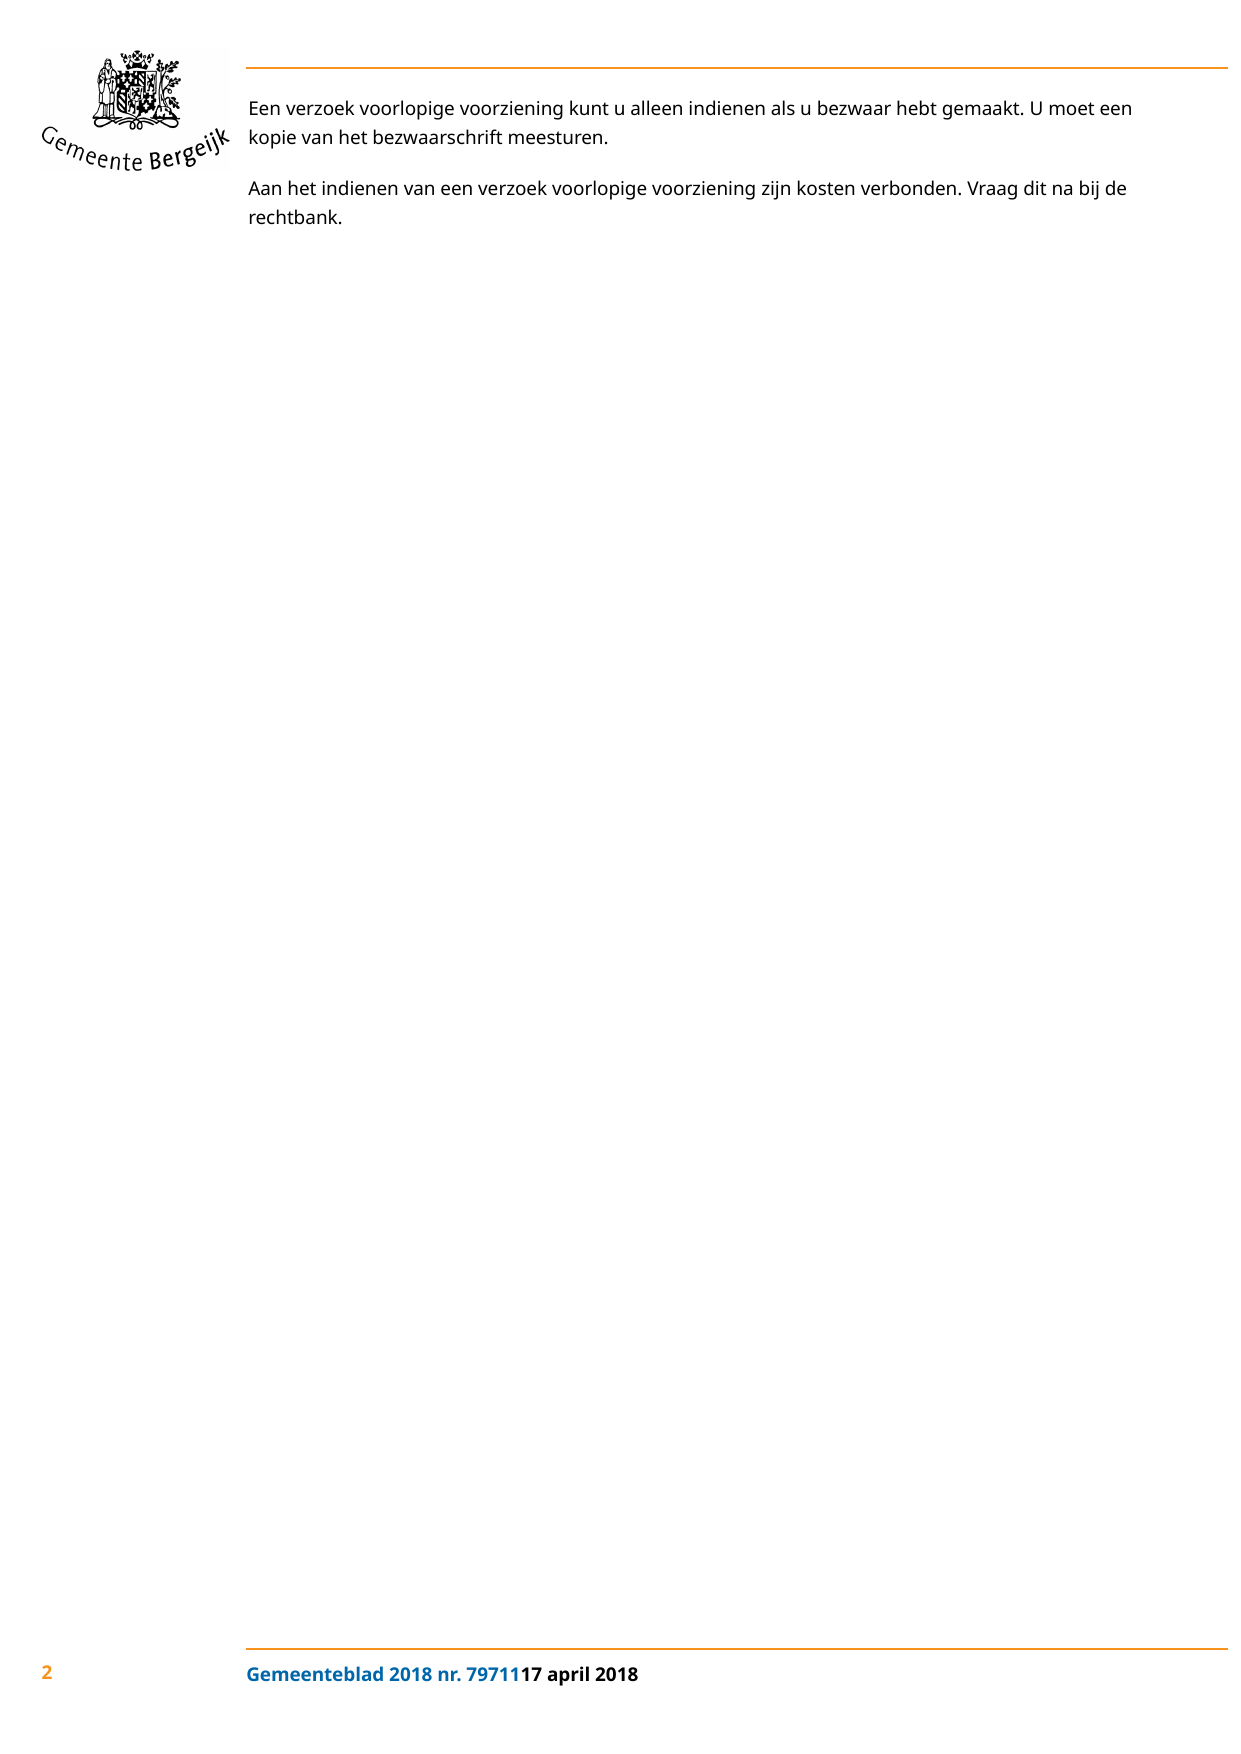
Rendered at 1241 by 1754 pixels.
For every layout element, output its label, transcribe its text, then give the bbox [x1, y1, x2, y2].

picture [41, 47, 231, 172]
text Een verzoek voorlopige voorziening kunt u alleen indienen als u bezwaar hebt gemaakt. U moet een kopie van het bezwaarschrift meesturen. [248, 95, 1152, 150]
text Aan het indienen van een verzoek voorlopige voorziening zijn kosten verbonden. Vraag dit na bij de rechtbank. [248, 175, 1152, 230]
